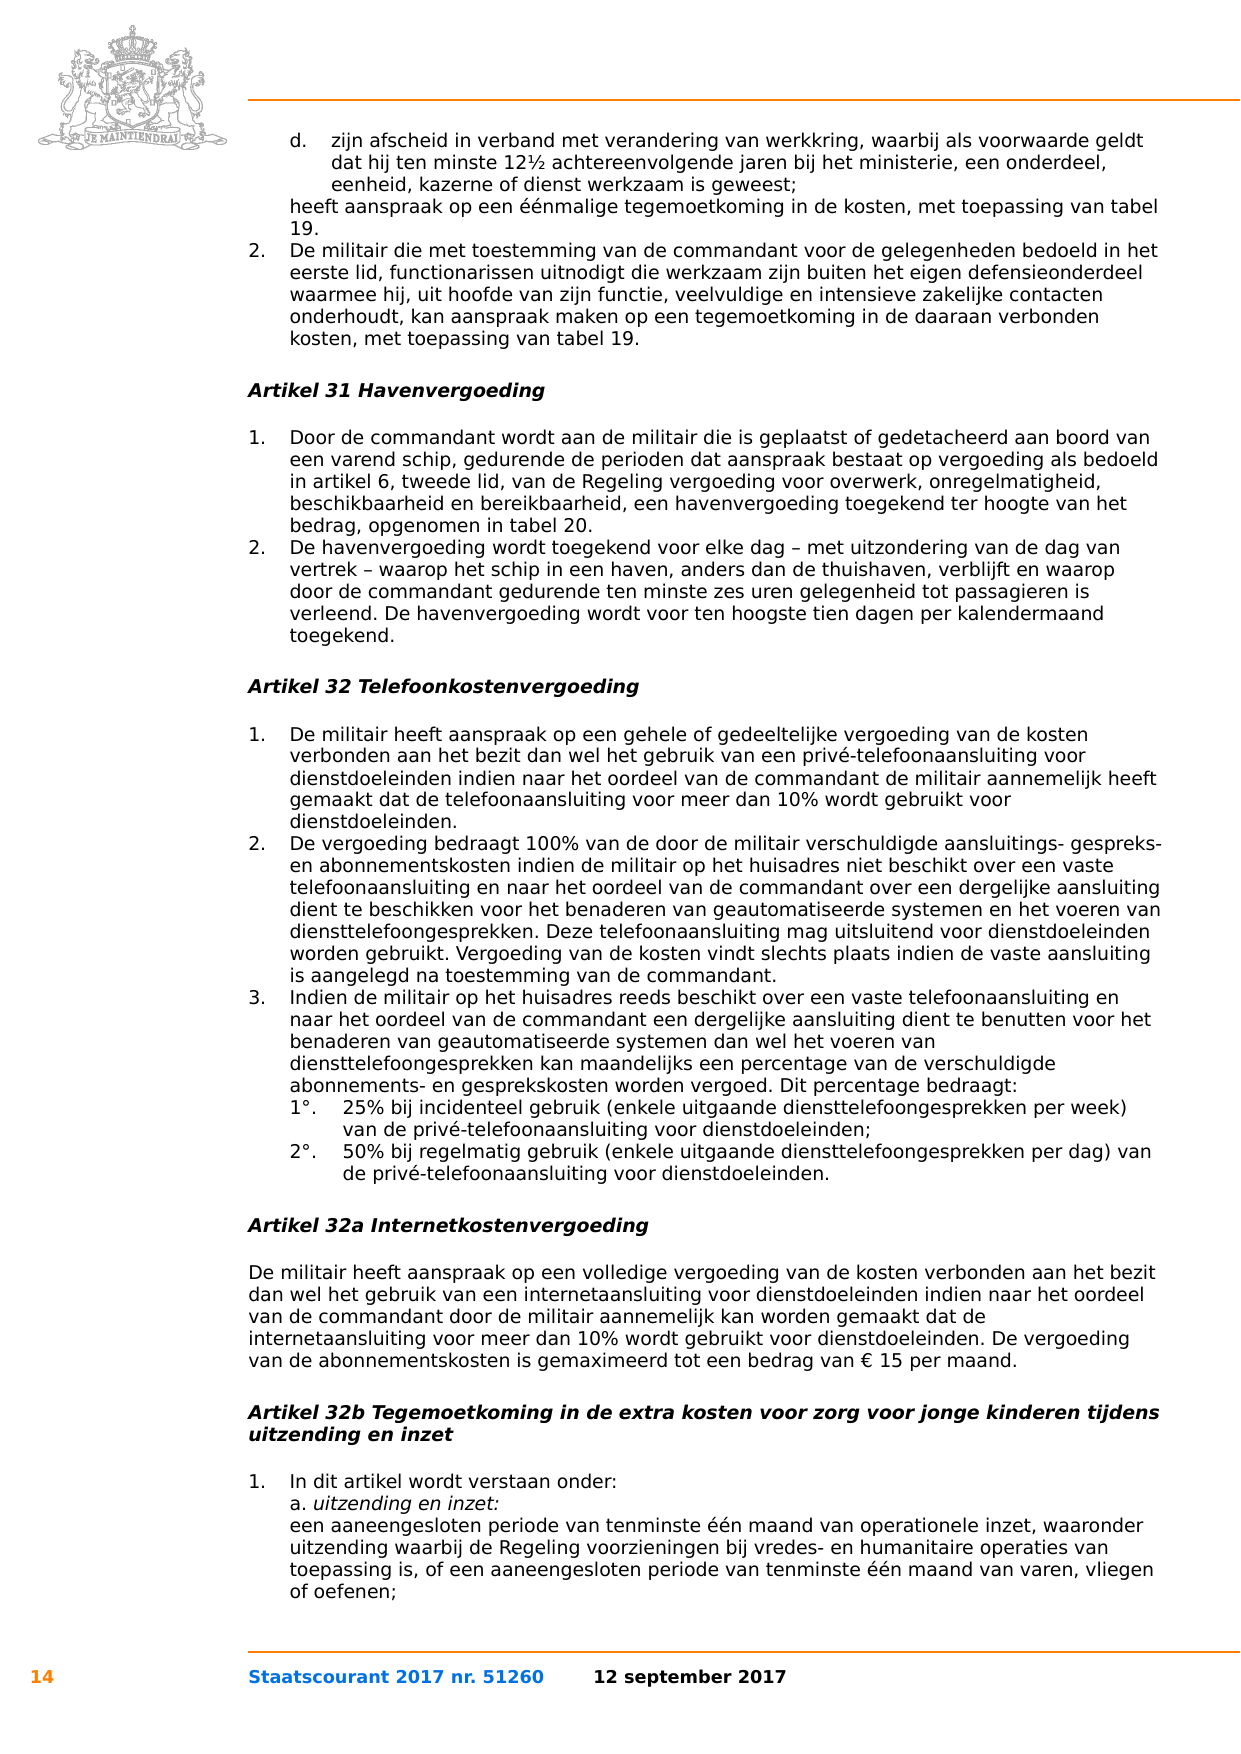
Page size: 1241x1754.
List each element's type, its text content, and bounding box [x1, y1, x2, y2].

subtitle Artikel 32a Internetkostenvergoeding [248, 1215, 1163, 1237]
text d. zijn afscheid in verband met verandering van werkkring, waarbij als voorwaarde geldt dat hij ten minste 12½ achtereenvolgende jaren bij het ministerie, een onderdeel, eenheid, kazerne of dienst werkzaam is geweest; [289, 130, 1163, 196]
text 2. De vergoeding bedraagt 100% van de door de militair verschuldigde aansluitings- gespreks- en abonnementskosten indien de militair op het huisadres niet beschikt over een vaste telefoonaansluiting en naar het oordeel van de commandant over een dergelijke aansluiting dient te beschikken voor het benaderen van geautomatiseerde systemen en het voeren van diensttelefoongesprekken. Deze telefoonaansluiting mag uitsluitend voor dienstdoeleinden worden gebruikt. Vergoeding van de kosten vindt slechts plaats indien de vaste aansluiting is aangelegd na toestemming van de commandant. [248, 833, 1163, 987]
text 2°. 50% bij regelmatig gebruik (enkele uitgaande diensttelefoongesprekken per dag) van de privé-telefoonaansluiting voor dienstdoeleinden. [289, 1141, 1163, 1185]
picture [38, 25, 227, 150]
text 2. De militair die met toestemming van de commandant voor de gelegenheden bedoeld in het eerste lid, functionarissen uitnodigt die werkzaam zijn buiten het eigen defensieonderdeel waarmee hij, uit hoofde van zijn functie, veelvuldige en intensieve zakelijke contacten onderhoudt, kan aanspraak maken op een tegemoetkoming in de daaraan verbonden kosten, met toepassing van tabel 19. [248, 240, 1163, 350]
subtitle Artikel 31 Havenvergoeding [248, 380, 1163, 402]
subtitle Artikel 32 Telefoonkostenvergoeding [248, 676, 1163, 698]
text 1. In dit artikel wordt verstaan onder: [248, 1471, 1163, 1493]
text 1. Door de commandant wordt aan de militair die is geplaatst of gedetacheerd aan boord van een varend schip, gedurende de perioden dat aanspraak bestaat op vergoeding als bedoeld in artikel 6, tweede lid, van de Regeling vergoeding voor overwerk, onregelmatigheid, beschikbaarheid en bereikbaarheid, een havenvergoeding toegekend ter hoogte van het bedrag, opgenomen in tabel 20. [248, 427, 1163, 537]
text 3. Indien de militair op het huisadres reeds beschikt over een vaste telefoonaansluiting en naar het oordeel van de commandant een dergelijke aansluiting dient te benutten voor het benaderen van geautomatiseerde systemen dan wel het voeren van diensttelefoongesprekken kan maandelijks een percentage van de verschuldigde abonnements- en gesprekskosten worden vergoed. Dit percentage bedraagt: [248, 987, 1163, 1097]
text De militair heeft aanspraak op een volledige vergoeding van de kosten verbonden aan het bezit dan wel het gebruik van een internetaansluiting voor dienstdoeleinden indien naar het oordeel van de commandant door de militair aannemelijk kan worden gemaakt dat de internetaansluiting voor meer dan 10% wordt gebruikt voor dienstdoeleinden. De vergoeding van de abonnementskosten is gemaximeerd tot een bedrag van € 15 per maand. [248, 1262, 1163, 1372]
text 1. De militair heeft aanspraak op een gehele of gedeeltelijke vergoeding van de kosten verbonden aan het bezit dan wel het gebruik van een privé-telefoonaansluiting voor dienstdoeleinden indien naar het oordeel van de commandant de militair aannemelijk heeft gemaakt dat de telefoonaansluiting voor meer dan 10% wordt gebruikt voor dienstdoeleinden. [248, 723, 1163, 833]
text 1°. 25% bij incidenteel gebruik (enkele uitgaande diensttelefoongesprekken per week) van de privé-telefoonaansluiting voor dienstdoeleinden; [289, 1097, 1163, 1141]
text a. uitzending en inzet: [289, 1493, 1163, 1515]
text 2. De havenvergoeding wordt toegekend voor elke dag – met uitzondering van de dag van vertrek – waarop het schip in een haven, anders dan de thuishaven, verblijft en waarop door de commandant gedurende ten minste zes uren gelegenheid tot passagieren is verleend. De havenvergoeding wordt voor ten hoogste tien dagen per kalendermaand toegekend. [248, 537, 1163, 646]
text heeft aanspraak op een éénmalige tegemoetkoming in de kosten, met toepassing van tabel 19. [289, 196, 1163, 240]
subtitle Artikel 32b Tegemoetkoming in de extra kosten voor zorg voor jonge kinderen tijdens uitzending en inzet [248, 1402, 1163, 1446]
text een aaneengesloten periode van tenminste één maand van operationele inzet, waaronder uitzending waarbij de Regeling voorzieningen bij vredes- en humanitaire operaties van toepassing is, of een aaneengesloten periode van tenminste één maand van varen, vliegen of oefenen; [289, 1515, 1163, 1603]
